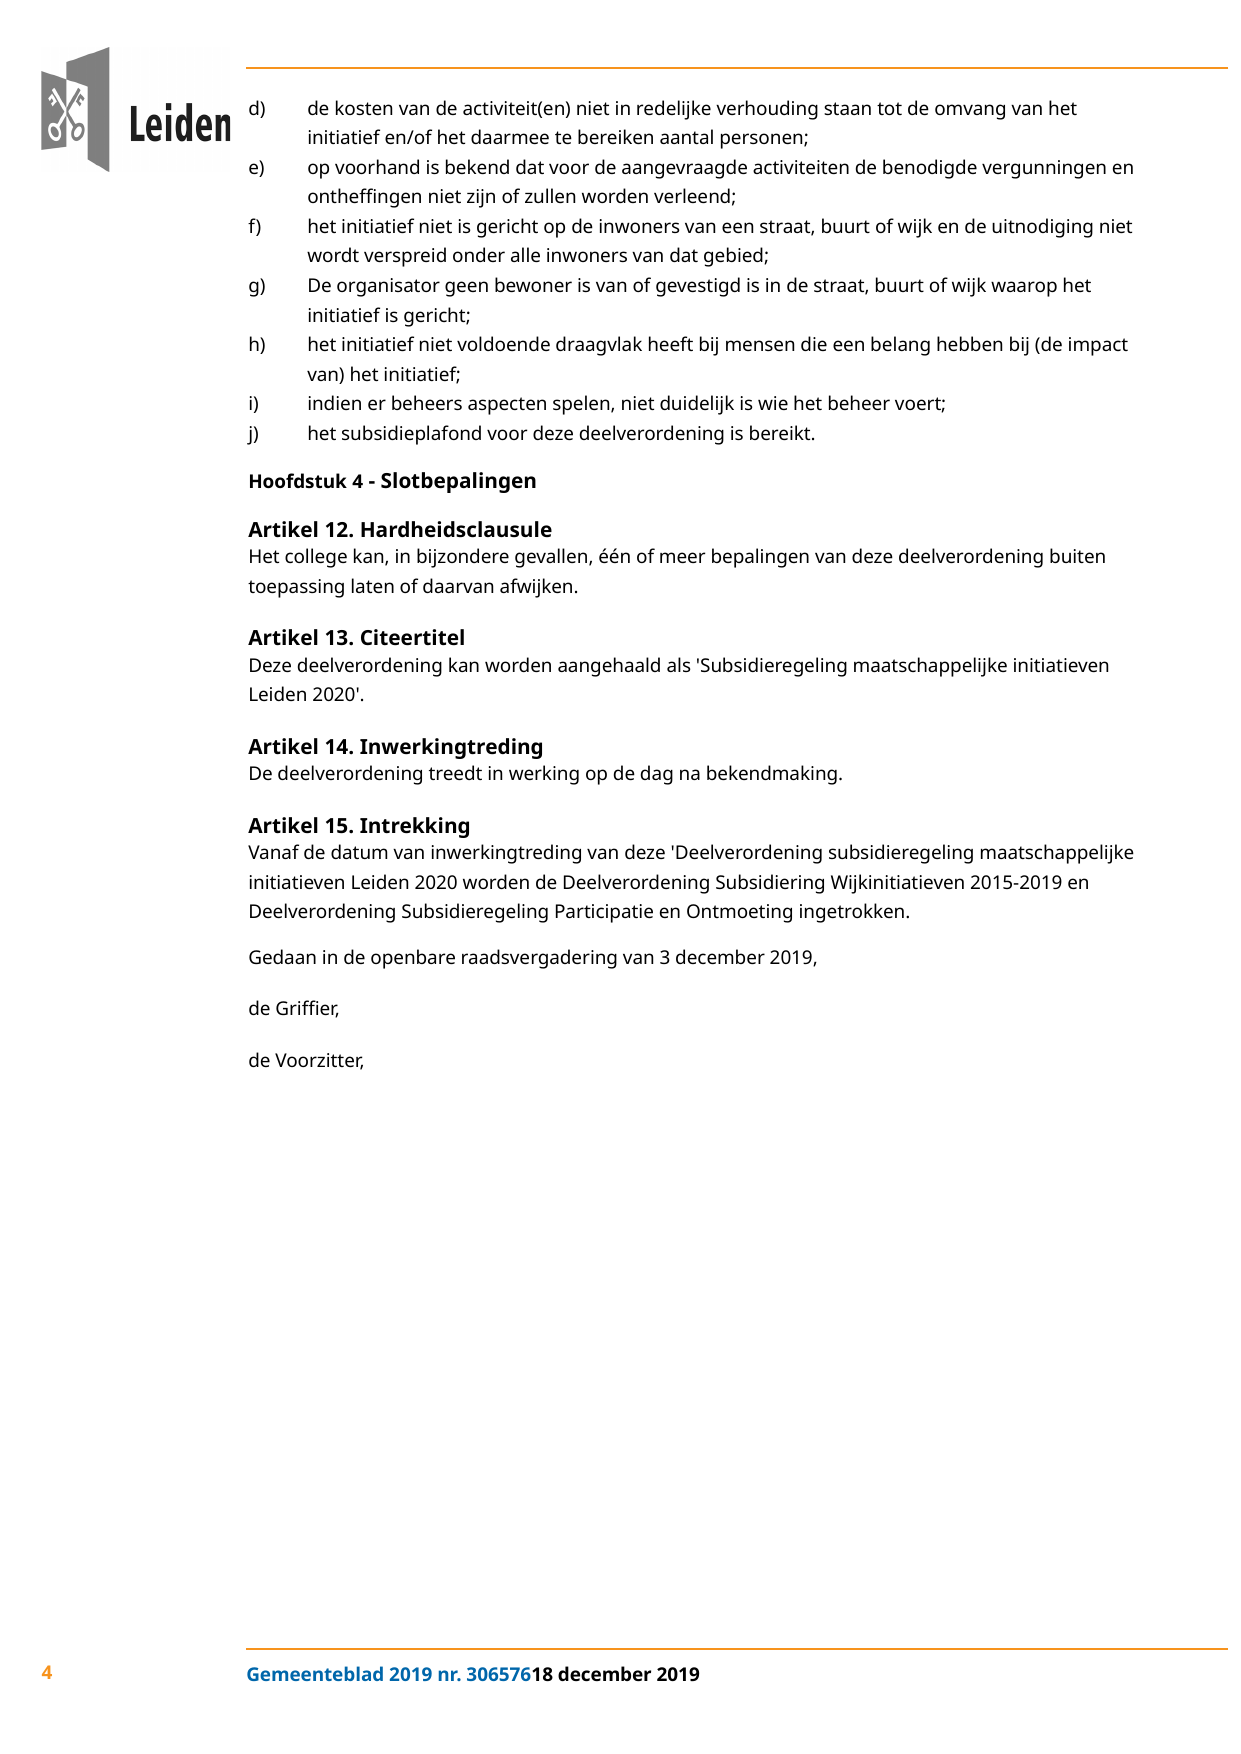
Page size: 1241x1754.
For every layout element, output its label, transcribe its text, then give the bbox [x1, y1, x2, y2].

text de Griffier, [248, 996, 1152, 1021]
text de Voorzitter, [248, 1047, 1152, 1073]
list de kosten van de activiteit(en) niet in redelijke verhouding staan tot de omvang van het initiatief en/of het daarmee te bereiken aantal personen; [248, 95, 1152, 150]
text Gedaan in de openbare raadsvergadering van 3 december 2019, [248, 944, 1152, 970]
text Artikel 15. Intrekking [248, 811, 1152, 839]
text Artikel 13. Citeertitel [248, 623, 1152, 652]
list het subsidieplafond voor deze deelverordening is bereikt. [248, 420, 1152, 446]
text Hoofdstuk 4 - Slotbepalingen [248, 466, 1152, 494]
text Deze deelverordening kan worden aangehaald als 'Subsidieregeling maatschappelijke initiatieven Leiden 2020'. [248, 652, 1152, 707]
text Het college kan, in bijzondere gevallen, één of meer bepalingen van deze deelverordening buiten toepassing laten of daarvan afwijken. [248, 543, 1152, 599]
list De organisator geen bewoner is van of gevestigd is in de straat, buurt of wijk waarop het initiatief is gericht; [248, 272, 1152, 328]
list het initiatief niet voldoende draagvlak heeft bij mensen die een belang hebben bij (de impact van) het initiatief; [248, 331, 1152, 387]
list het initiatief niet is gericht op de inwoners van een straat, buurt of wijk en de uitnodiging niet wordt verspreid onder alle inwoners van dat gebied; [248, 213, 1152, 268]
list op voorhand is bekend dat voor de aangevraagde activiteiten de benodigde vergunningen en ontheffingen niet zijn of zullen worden verleend; [248, 154, 1152, 209]
list indien er beheers aspecten spelen, niet duidelijk is wie het beheer voert; [248, 391, 1152, 416]
text Vanaf de datum van inwerkingtreding van deze 'Deelverordening subsidieregeling maatschappelijke initiatieven Leiden 2020 worden de Deelverordening Subsidiering Wijkinitiatieven 2015-2019 en Deelverordening Subsidieregeling Participatie en Ontmoeting ingetrokken. [248, 839, 1152, 924]
picture [41, 47, 231, 172]
text Artikel 12. Hardheidsclausule [248, 515, 1152, 543]
text Artikel 14. Inwerkingtreding [248, 732, 1152, 760]
text De deelverordening treedt in werking op de dag na bekendmaking. [248, 760, 1152, 786]
